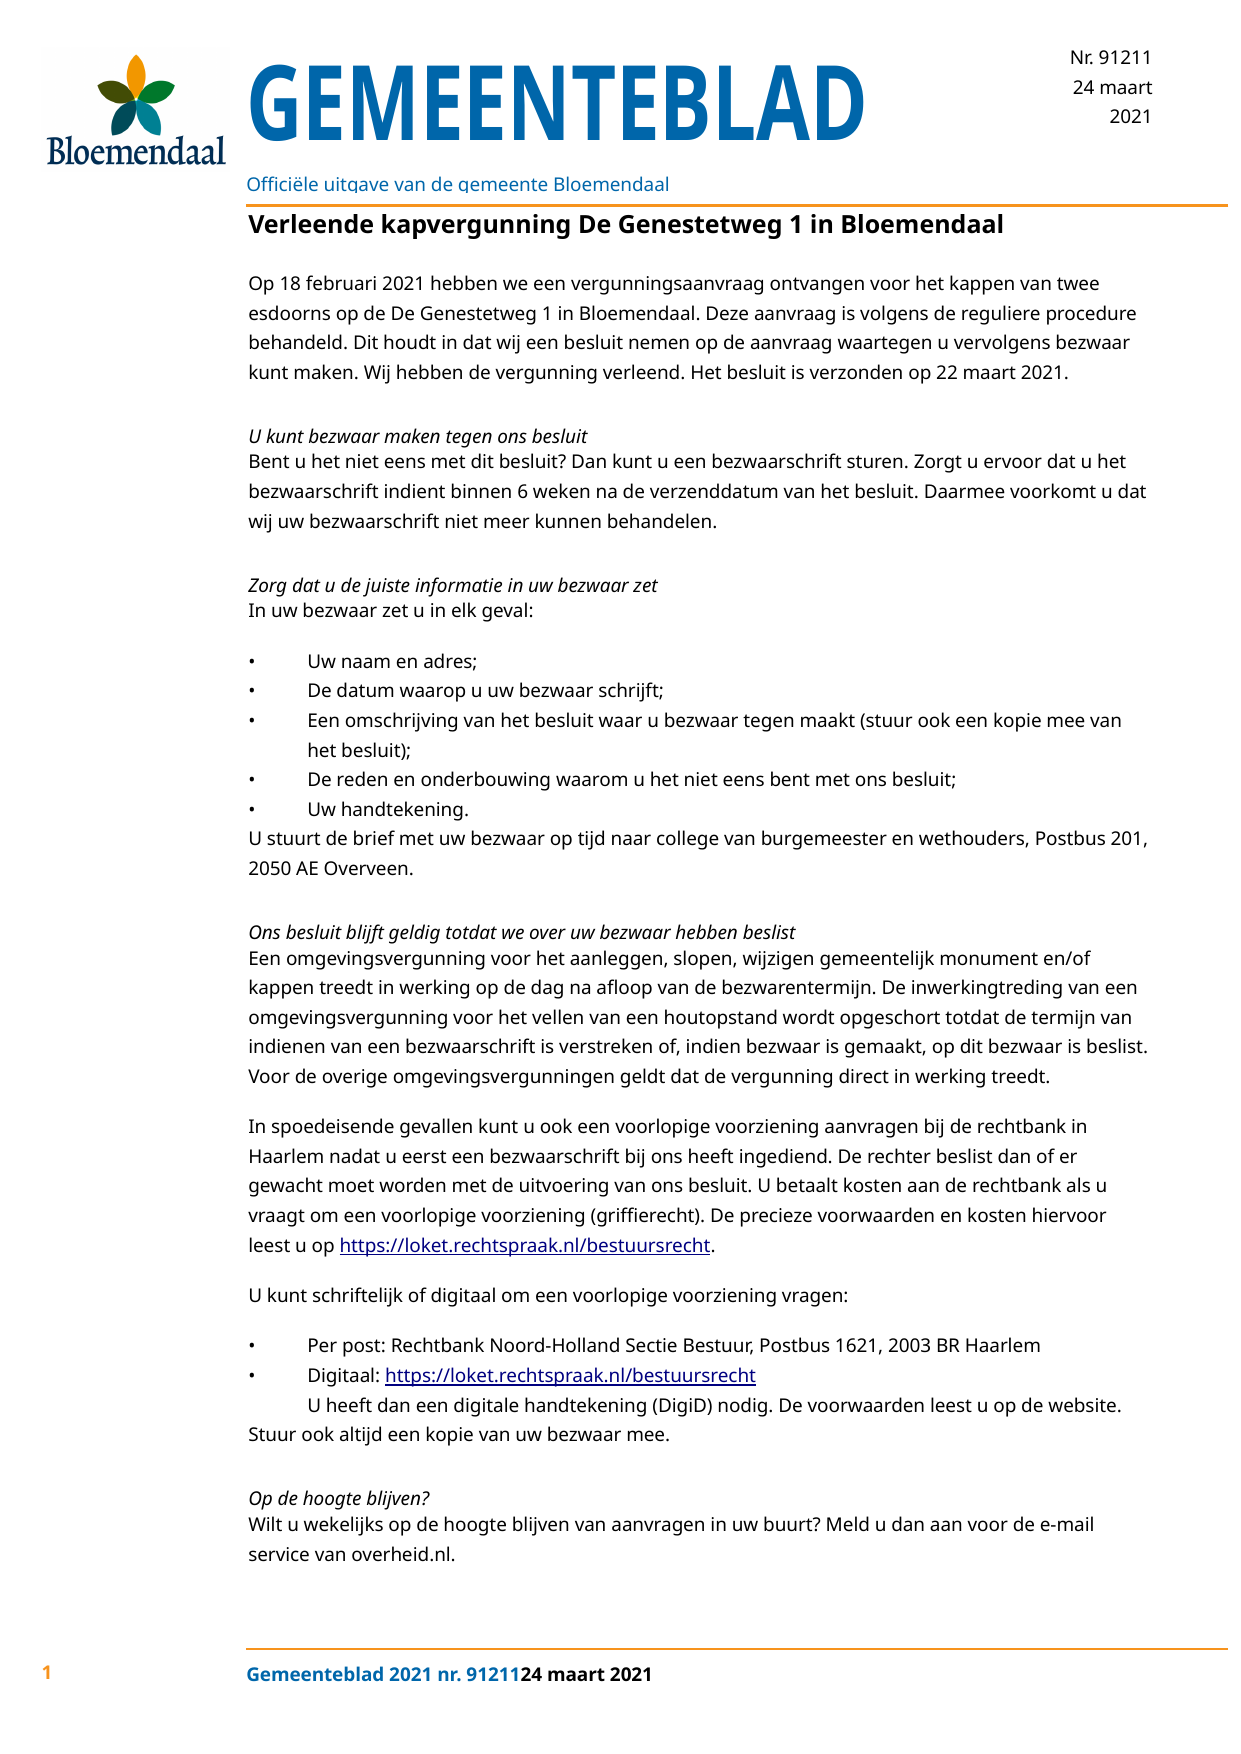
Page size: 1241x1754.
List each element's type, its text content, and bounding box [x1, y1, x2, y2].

text In uw bezwaar zet u in elk geval: [248, 598, 1152, 623]
text U kunt bezwaar maken tegen ons besluit [248, 423, 1152, 449]
text Bent u het niet eens met dit besluit? Dan kunt u een bezwaarschrift sturen. Zorgt u ervoor dat u het bezwaarschrift indient binnen 6 weken na de verzenddatum van het besluit. Daarmee voorkomt u dat wij uw bezwaarschrift niet meer kunnen behandelen. [248, 449, 1152, 534]
list De datum waarop u uw bezwaar schrijft; [248, 678, 1152, 703]
list Uw handtekening. [248, 796, 1152, 822]
text Ons besluit blijft geldig totdat we over uw bezwaar hebben beslist [248, 919, 1152, 945]
text Op 18 februari 2021 hebben we een vergunningsaanvraag ontvangen voor het kappen van twee esdoorns op de De Genestetweg 1 in Bloemendaal. Deze aanvraag is volgens de reguliere procedure behandeld. Dit houdt in dat wij een besluit nemen op de aanvraag waartegen u vervolgens bezwaar kunt maken. Wij hebben de vergunning verleend. Het besluit is verzonden op 22 maart 2021. [248, 270, 1152, 385]
text In spoedeisende gevallen kunt u ook een voorlopige voorziening aanvragen bij de rechtbank in Haarlem nadat u eerst een bezwaarschrift bij ons heeft ingediend. De rechter beslist dan of er gewacht moet worden met de uitvoering van ons besluit. U betaalt kosten aan de rechtbank als u vraagt om een voorlopige voorziening (griffierecht). De precieze voorwaarden en kosten hiervoor leest u op https://loket.rechtspraak.nl/bestuursrecht. [248, 1113, 1152, 1258]
text Op de hoogte blijven? [248, 1485, 1152, 1511]
list Per post: Rechtbank Noord-Holland Sectie Bestuur, Postbus 1621, 2003 BR Haarlem [248, 1333, 1152, 1358]
text U stuurt de brief met uw bezwaar op tijd naar college van burgemeester en wethouders, Postbus 201, 2050 AE Overveen. [248, 826, 1152, 881]
list U heeft dan een digitale handtekening (DigiD) nodig. De voorwaarden leest u op de website. [248, 1392, 1152, 1418]
list Digitaal: https://loket.rechtspraak.nl/bestuursrecht [248, 1362, 1152, 1388]
list Een omschrijving van het besluit waar u bezwaar tegen maakt (stuur ook een kopie mee van het besluit); [248, 707, 1152, 762]
text Een omgevingsvergunning voor het aanleggen, slopen, wijzigen gemeentelijk monument en/of kappen treedt in werking op de dag na afloop van de bezwarentermijn. De inwerkingtreding van een omgevingsvergunning voor het vellen van een houtopstand wordt opgeschort totdat de termijn van indienen van een bezwaarschrift is verstreken of, indien bezwaar is gemaakt, op dit bezwaar is beslist. Voor de overige omgevingsvergunningen geldt dat de vergunning direct in werking treedt. [248, 945, 1152, 1089]
picture [41, 47, 231, 172]
list Uw naam en adres; [248, 648, 1152, 674]
text Zorg dat u de juiste informatie in uw bezwaar zet [248, 572, 1152, 598]
text Stuur ook altijd een kopie van uw bezwaar mee. [248, 1421, 1152, 1447]
text Verleende kapvergunning De Genestetweg 1 in Bloemendaal [248, 207, 1152, 241]
text U kunt schriftelijk of digitaal om een voorlopige voorziening vragen: [248, 1282, 1152, 1308]
list De reden en onderbouwing waarom u het niet eens bent met ons besluit; [248, 766, 1152, 792]
text Wilt u wekelijks op de hoogte blijven van aanvragen in uw buurt? Meld u dan aan voor de e-mail service van overheid.nl. [248, 1511, 1152, 1566]
